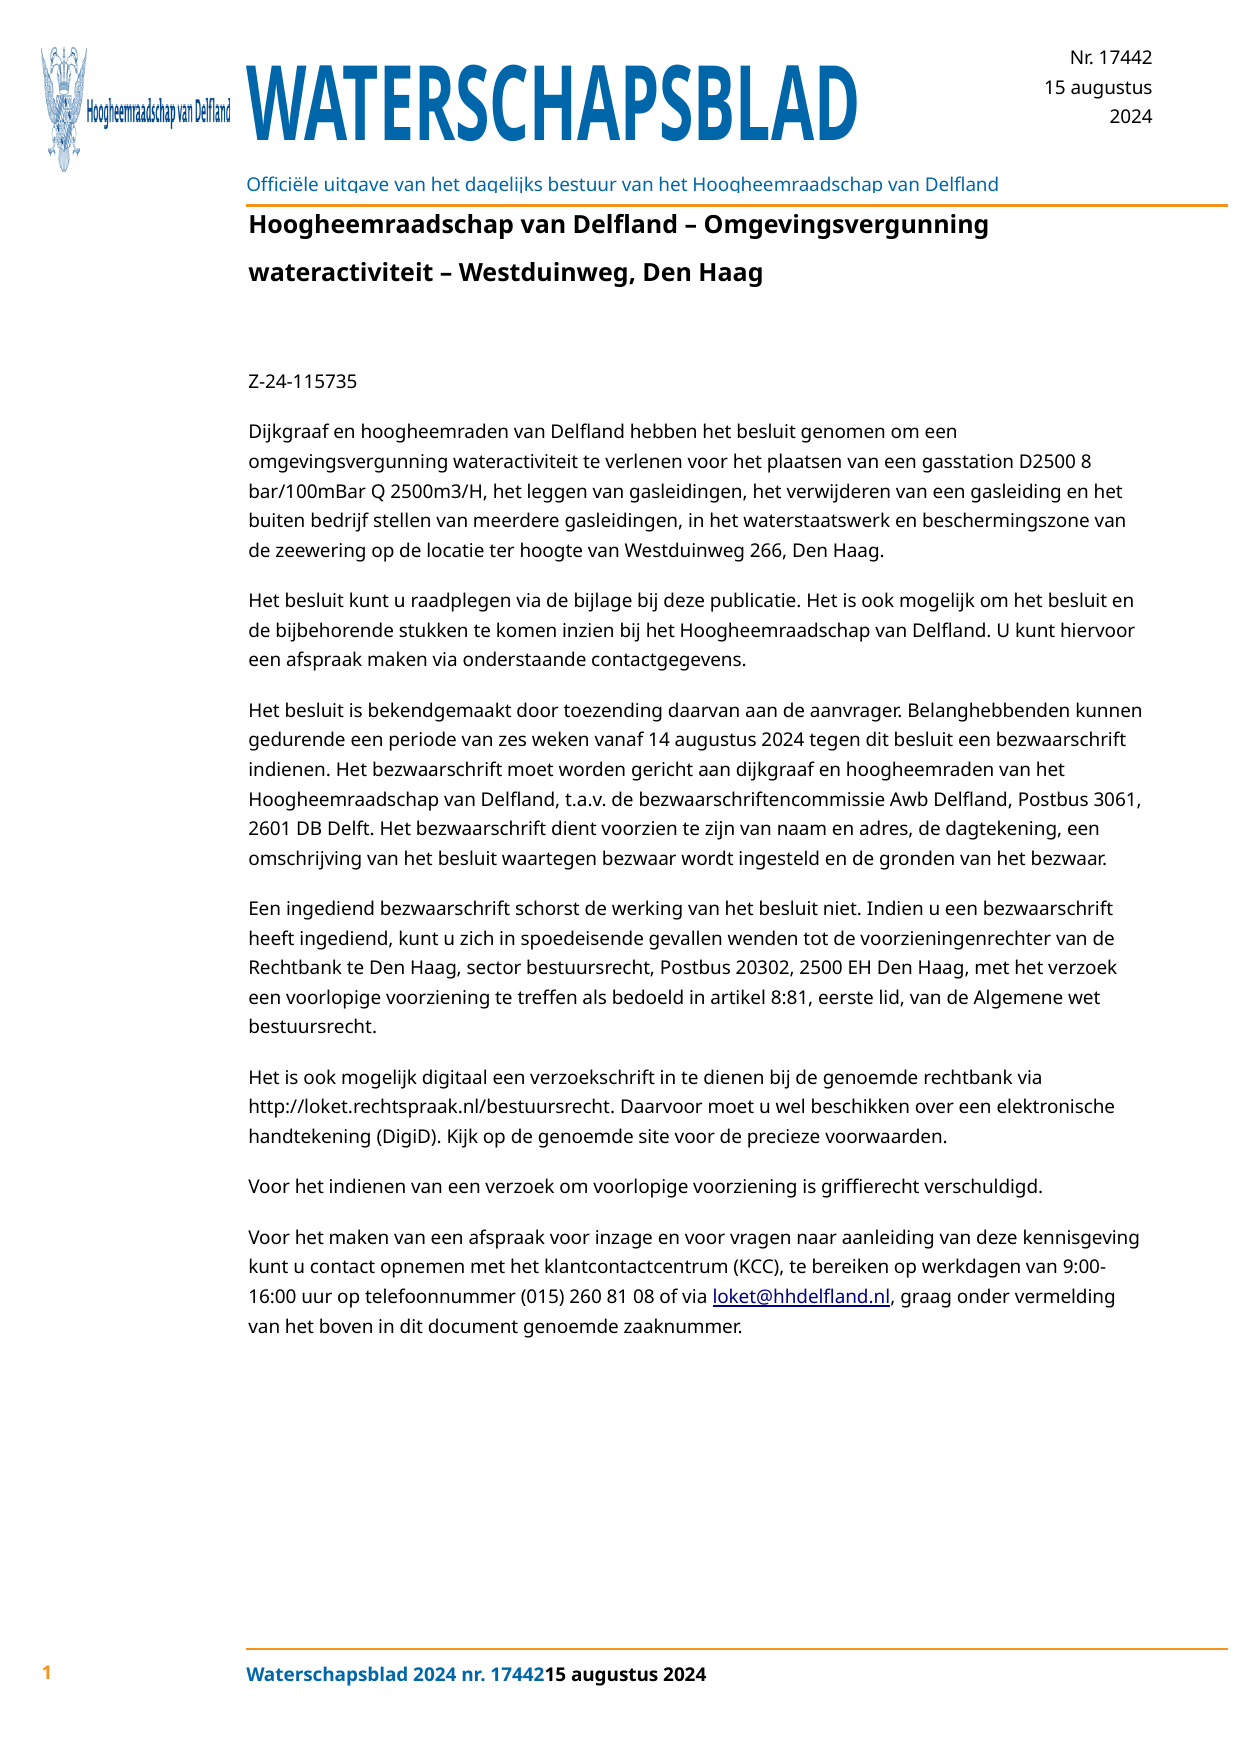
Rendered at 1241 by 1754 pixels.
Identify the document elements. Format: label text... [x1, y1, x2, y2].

text Het is ook mogelijk digitaal een verzoekschrift in te dienen bij de genoemde rechtbank via http://loket.rechtspraak.nl/bestuursrecht. Daarvoor moet u wel beschikken over een elektronische handtekening (DigiD). Kijk op de genoemde site voor de precieze voorwaarden. [248, 1064, 1152, 1149]
text Het besluit is bekendgemaakt door toezending daarvan aan de aanvrager. Belanghebbenden kunnen gedurende een periode van zes weken vanaf 14 augustus 2024 tegen dit besluit een bezwaarschrift indienen. Het bezwaarschrift moet worden gericht aan dijkgraaf en hoogheemraden van het Hoogheemraadschap van Delfland, t.a.v. de bezwaarschriftencommissie Awb Delfland, Postbus 3061, 2601 DB Delft. Het bezwaarschrift dient voorzien te zijn van naam en adres, de dagtekening, een omschrijving van het besluit waartegen bezwaar wordt ingesteld en de gronden van het bezwaar. [248, 697, 1152, 871]
picture [41, 47, 231, 172]
text Voor het indienen van een verzoek om voorlopige voorziening is griffierecht verschuldigd. [248, 1174, 1152, 1199]
text Dijkgraaf en hoogheemraden van Delfland hebben het besluit genomen om een omgevingsvergunning wateractiviteit te verlenen voor het plaatsen van een gasstation D2500 8 bar/100mBar Q 2500m3/H, het leggen van gasleidingen, het verwijderen van een gasleiding en het buiten bedrijf stellen van meerdere gasleidingen, in het waterstaatswerk en beschermingszone van de zeewering op de locatie ter hoogte van Westduinweg 266, Den Haag. [248, 419, 1152, 563]
text Z-24-115735 [248, 368, 1152, 394]
text Hoogheemraadschap van Delfland – Omgevingsvergunning wateractiviteit – Westduinweg, Den Haag [248, 207, 1152, 288]
text Het besluit kunt u raadplegen via de bijlage bij deze publicatie. Het is ook mogelijk om het besluit en de bijbehorende stukken te komen inzien bij het Hoogheemraadschap van Delfland. U kunt hiervoor een afspraak maken via onderstaande contactgegevens. [248, 587, 1152, 672]
text Voor het maken van een afspraak voor inzage en voor vragen naar aanleiding van deze kennisgeving kunt u contact opnemen met het klantcontactcentrum (KCC), te bereiken op werkdagen van 9:00-16:00 uur op telefoonnummer (015) 260 81 08 of via loket@hhdelfland.nl, graag onder vermelding van het boven in dit document genoemde zaaknummer. [248, 1224, 1152, 1339]
text Een ingediend bezwaarschrift schorst de werking van het besluit niet. Indien u een bezwaarschrift heeft ingediend, kunt u zich in spoedeisende gevallen wenden tot de voorzieningenrechter van de Rechtbank te Den Haag, sector bestuursrecht, Postbus 20302, 2500 EH Den Haag, met het verzoek een voorlopige voorziening te treffen als bedoeld in artikel 8:81, eerste lid, van de Algemene wet bestuursrecht. [248, 895, 1152, 1039]
